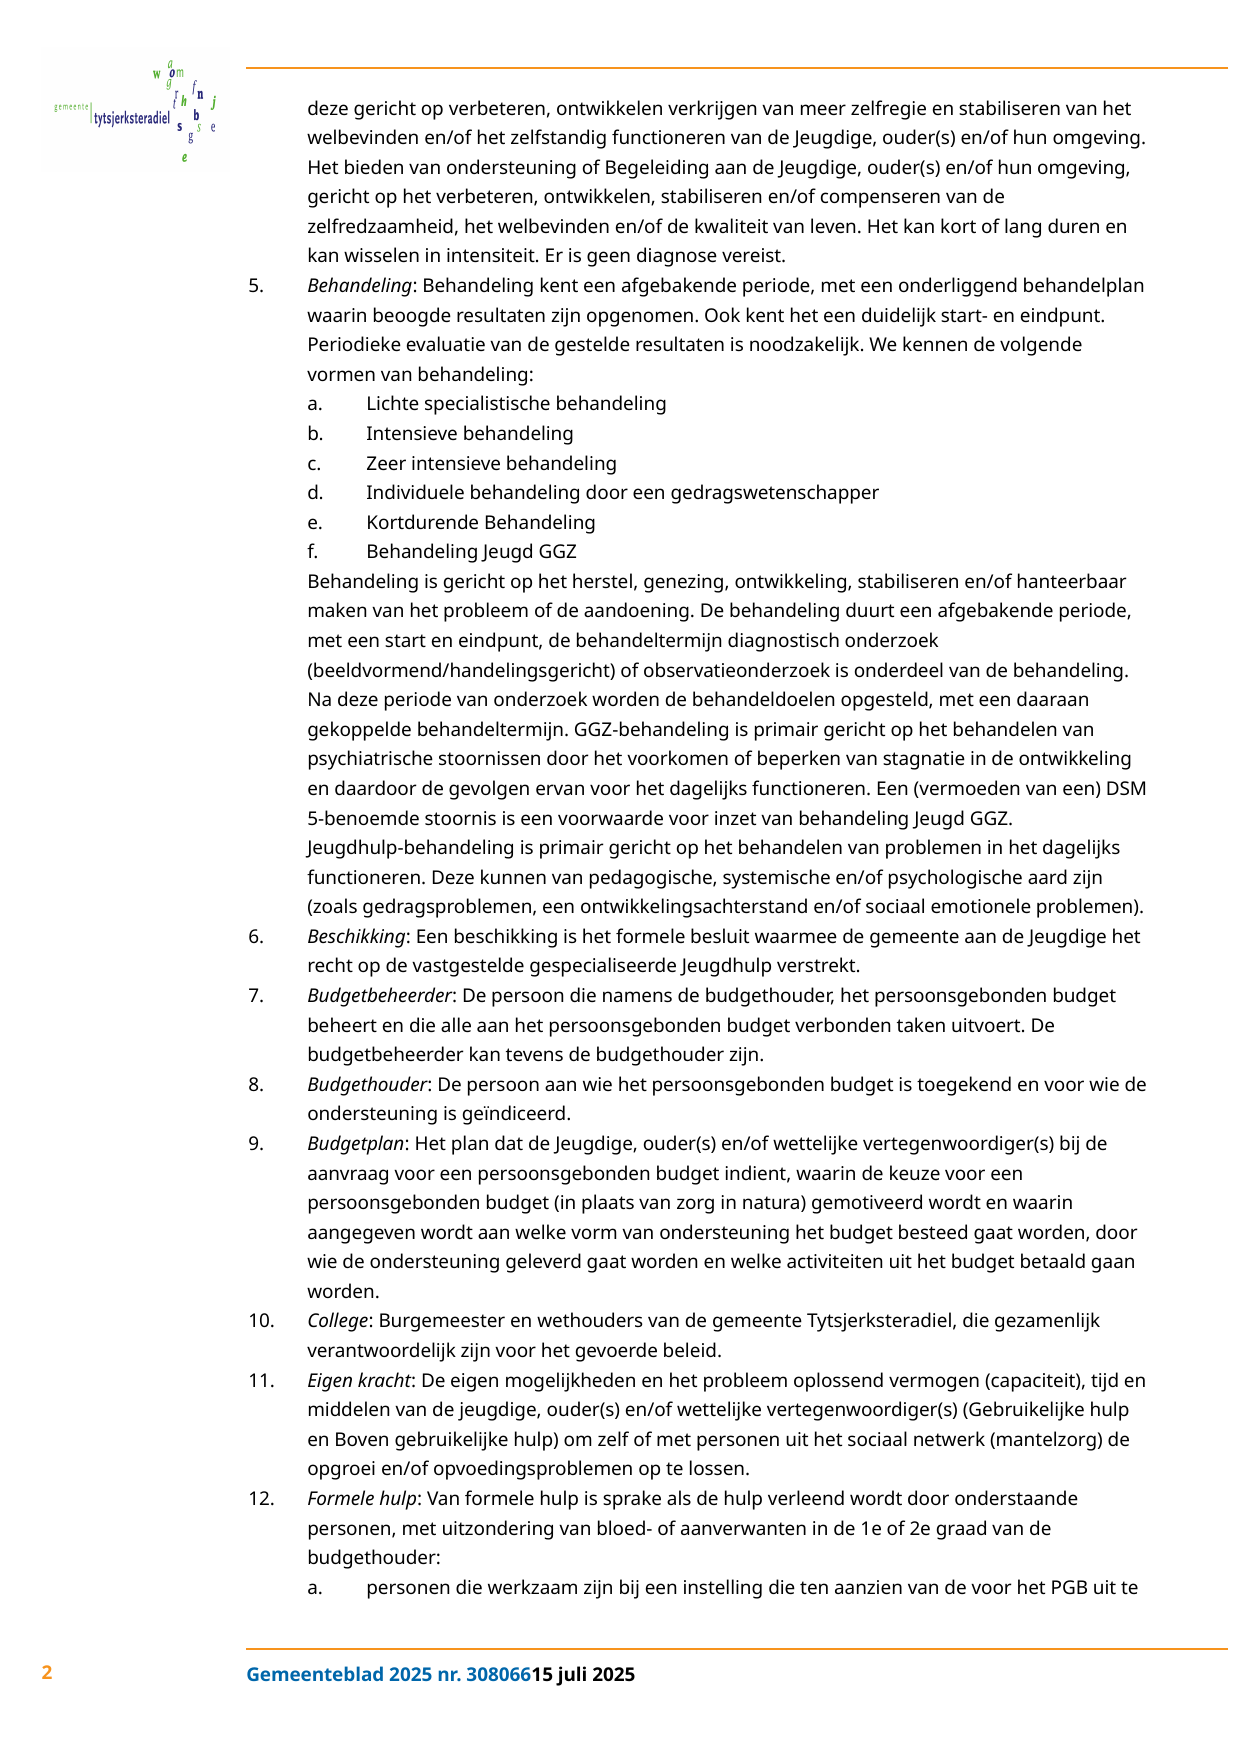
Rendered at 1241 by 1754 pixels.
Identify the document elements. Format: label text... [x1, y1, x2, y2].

list Behandeling is gericht op het herstel, genezing, ontwikkeling, stabiliseren en/of hanteerbaar maken van het probleem of de aandoening. De behandeling duurt een afgebakende periode, met een start en eindpunt, de behandeltermijn diagnostisch onderzoek (beeldvormend/handelingsgericht) of observatieonderzoek is onderdeel van de behandeling. Na deze periode van onderzoek worden de behandeldoelen opgesteld, met een daaraan gekoppelde behandeltermijn. GGZ-behandeling is primair gericht op het behandelen van psychiatrische stoornissen door het voorkomen of beperken van stagnatie in de ontwikkeling en daardoor de gevolgen ervan voor het dagelijks functioneren. Een (vermoeden van een) DSM 5-benoemde stoornis is een voorwaarde voor inzet van behandeling Jeugd GGZ. [248, 568, 1152, 831]
list Budgethouder: De persoon aan wie het persoonsgebonden budget is toegekend en voor wie de ondersteuning is geïndiceerd. [248, 1071, 1152, 1126]
list Behandeling: Behandeling kent een afgebakende periode, met een onderliggend behandelplan waarin beoogde resultaten zijn opgenomen. Ook kent het een duidelijk start- en eindpunt. Periodieke evaluatie van de gestelde resultaten is noodzakelijk. We kennen de volgende vormen van behandeling: [248, 272, 1152, 387]
list Kortdurende Behandeling [307, 509, 1152, 535]
list personen die werkzaam zijn bij een instelling die ten aanzien van de voor het PGB uit te [307, 1574, 1152, 1600]
list Intensieve behandeling [307, 420, 1152, 446]
list Formele hulp: Van formele hulp is sprake als de hulp verleend wordt door onderstaande personen, met uitzondering van bloed- of aanverwanten in de 1e of 2e graad van de budgethouder: [248, 1485, 1152, 1570]
list deze gericht op verbeteren, ontwikkelen verkrijgen van meer zelfregie en stabiliseren van het welbevinden en/of het zelfstandig functioneren van de Jeugdige, ouder(s) en/of hun omgeving. Het bieden van ondersteuning of Begeleiding aan de Jeugdige, ouder(s) en/of hun omgeving, gericht op het verbeteren, ontwikkelen, stabiliseren en/of compenseren van de zelfredzaamheid, het welbevinden en/of de kwaliteit van leven. Het kan kort of lang duren en kan wisselen in intensiteit. Er is geen diagnose vereist. [248, 95, 1152, 268]
list College: Burgemeester en wethouders van de gemeente Tytsjerksteradiel, die gezamenlijk verantwoordelijk zijn voor het gevoerde beleid. [248, 1308, 1152, 1363]
list Beschikking: Een beschikking is het formele besluit waarmee de gemeente aan de Jeugdige het recht op de vastgestelde gespecialiseerde Jeugdhulp verstrekt. [248, 923, 1152, 978]
list Zeer intensieve behandeling [307, 450, 1152, 476]
list Budgetbeheerder: De persoon die namens de budgethouder, het persoonsgebonden budget beheert en die alle aan het persoonsgebonden budget verbonden taken uitvoert. De budgetbeheerder kan tevens de budgethouder zijn. [248, 982, 1152, 1067]
list Lichte specialistische behandeling [307, 391, 1152, 416]
list Eigen kracht: De eigen mogelijkheden en het probleem oplossend vermogen (capaciteit), tijd en middelen van de jeugdige, ouder(s) en/of wettelijke vertegenwoordiger(s) (Gebruikelijke hulp en Boven gebruikelijke hulp) om zelf of met personen uit het sociaal netwerk (mantelzorg) de opgroei en/of opvoedingsproblemen op te lossen. [248, 1367, 1152, 1481]
list Jeugdhulp-behandeling is primair gericht op het behandelen van problemen in het dagelijks functioneren. Deze kunnen van pedagogische, systemische en/of psychologische aard zijn (zoals gedragsproblemen, een ontwikkelingsachterstand en/of sociaal emotionele problemen). [248, 834, 1152, 919]
picture [41, 47, 231, 172]
list Individuele behandeling door een gedragswetenschapper [307, 479, 1152, 505]
list Behandeling Jeugd GGZ [307, 538, 1152, 564]
list Budgetplan: Het plan dat de Jeugdige, ouder(s) en/of wettelijke vertegenwoordiger(s) bij de aanvraag voor een persoonsgebonden budget indient, waarin de keuze voor een persoonsgebonden budget (in plaats van zorg in natura) gemotiveerd wordt en waarin aangegeven wordt aan welke vorm van ondersteuning het budget besteed gaat worden, door wie de ondersteuning geleverd gaat worden en welke activiteiten uit het budget betaald gaan worden. [248, 1130, 1152, 1304]
